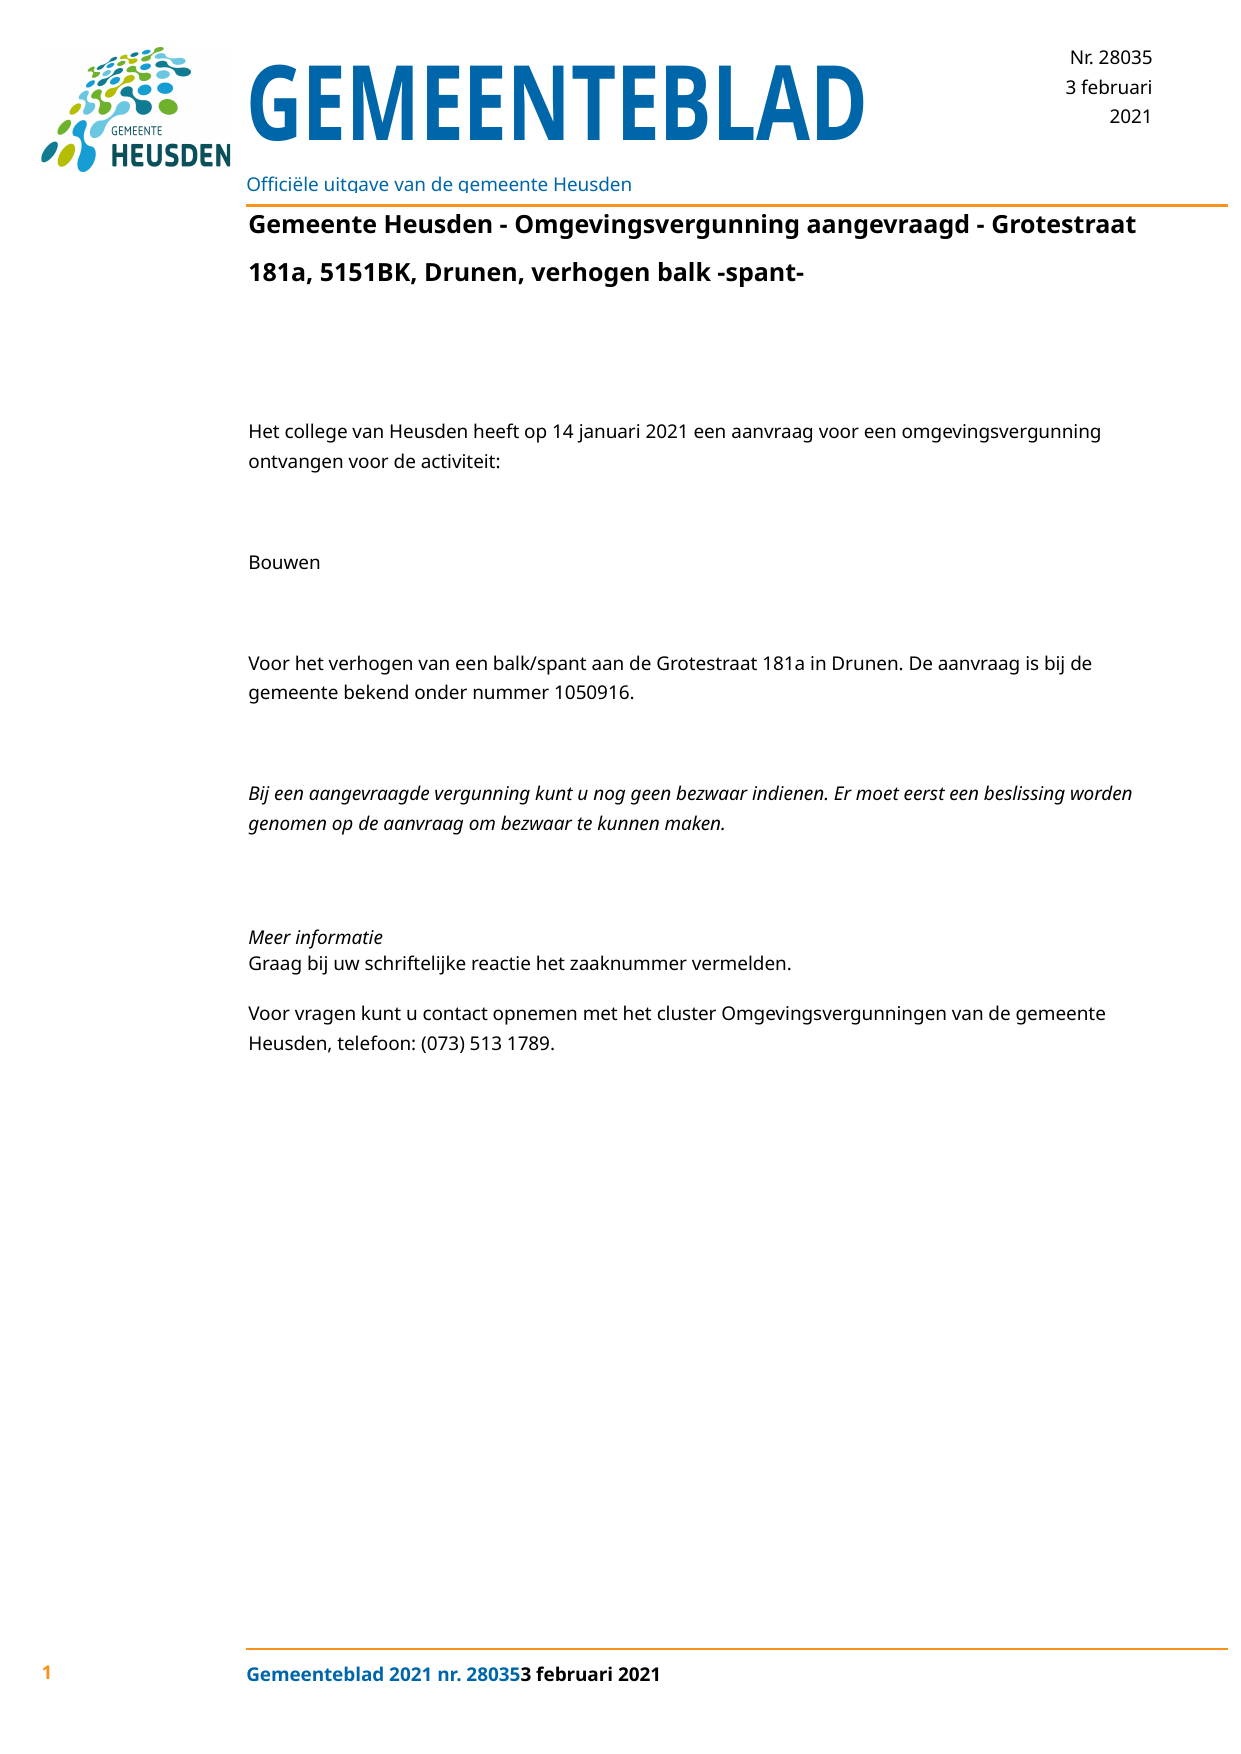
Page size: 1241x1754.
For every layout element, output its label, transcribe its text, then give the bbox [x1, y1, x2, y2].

text Voor het verhogen van een balk/spant aan de Grotestraat 181a in Drunen. De aanvraag is bij de gemeente bekend onder nummer 1050916. [248, 650, 1152, 705]
picture [41, 47, 231, 172]
text Meer informatie [248, 924, 1152, 950]
text Bouwen [248, 549, 1152, 575]
text Gemeente Heusden - Omgevingsvergunning aangevraagd - Grotestraat 181a, 5151BK, Drunen, verhogen balk -spant- [248, 207, 1152, 288]
text Het college van Heusden heeft op 14 januari 2021 een aanvraag voor een omgevingsvergunning ontvangen voor de activiteit: [248, 419, 1152, 474]
text Bij een aangevraagde vergunning kunt u nog geen bezwaar indienen. Er moet eerst een beslissing worden genomen op de aanvraag om bezwaar te kunnen maken. [248, 780, 1152, 836]
text Voor vragen kunt u contact opnemen met het cluster Omgevingsvergunningen van de gemeente Heusden, telefoon: (073) 513 1789. [248, 1001, 1152, 1056]
text Graag bij uw schriftelijke reactie het zaaknummer vermelden. [248, 950, 1152, 976]
